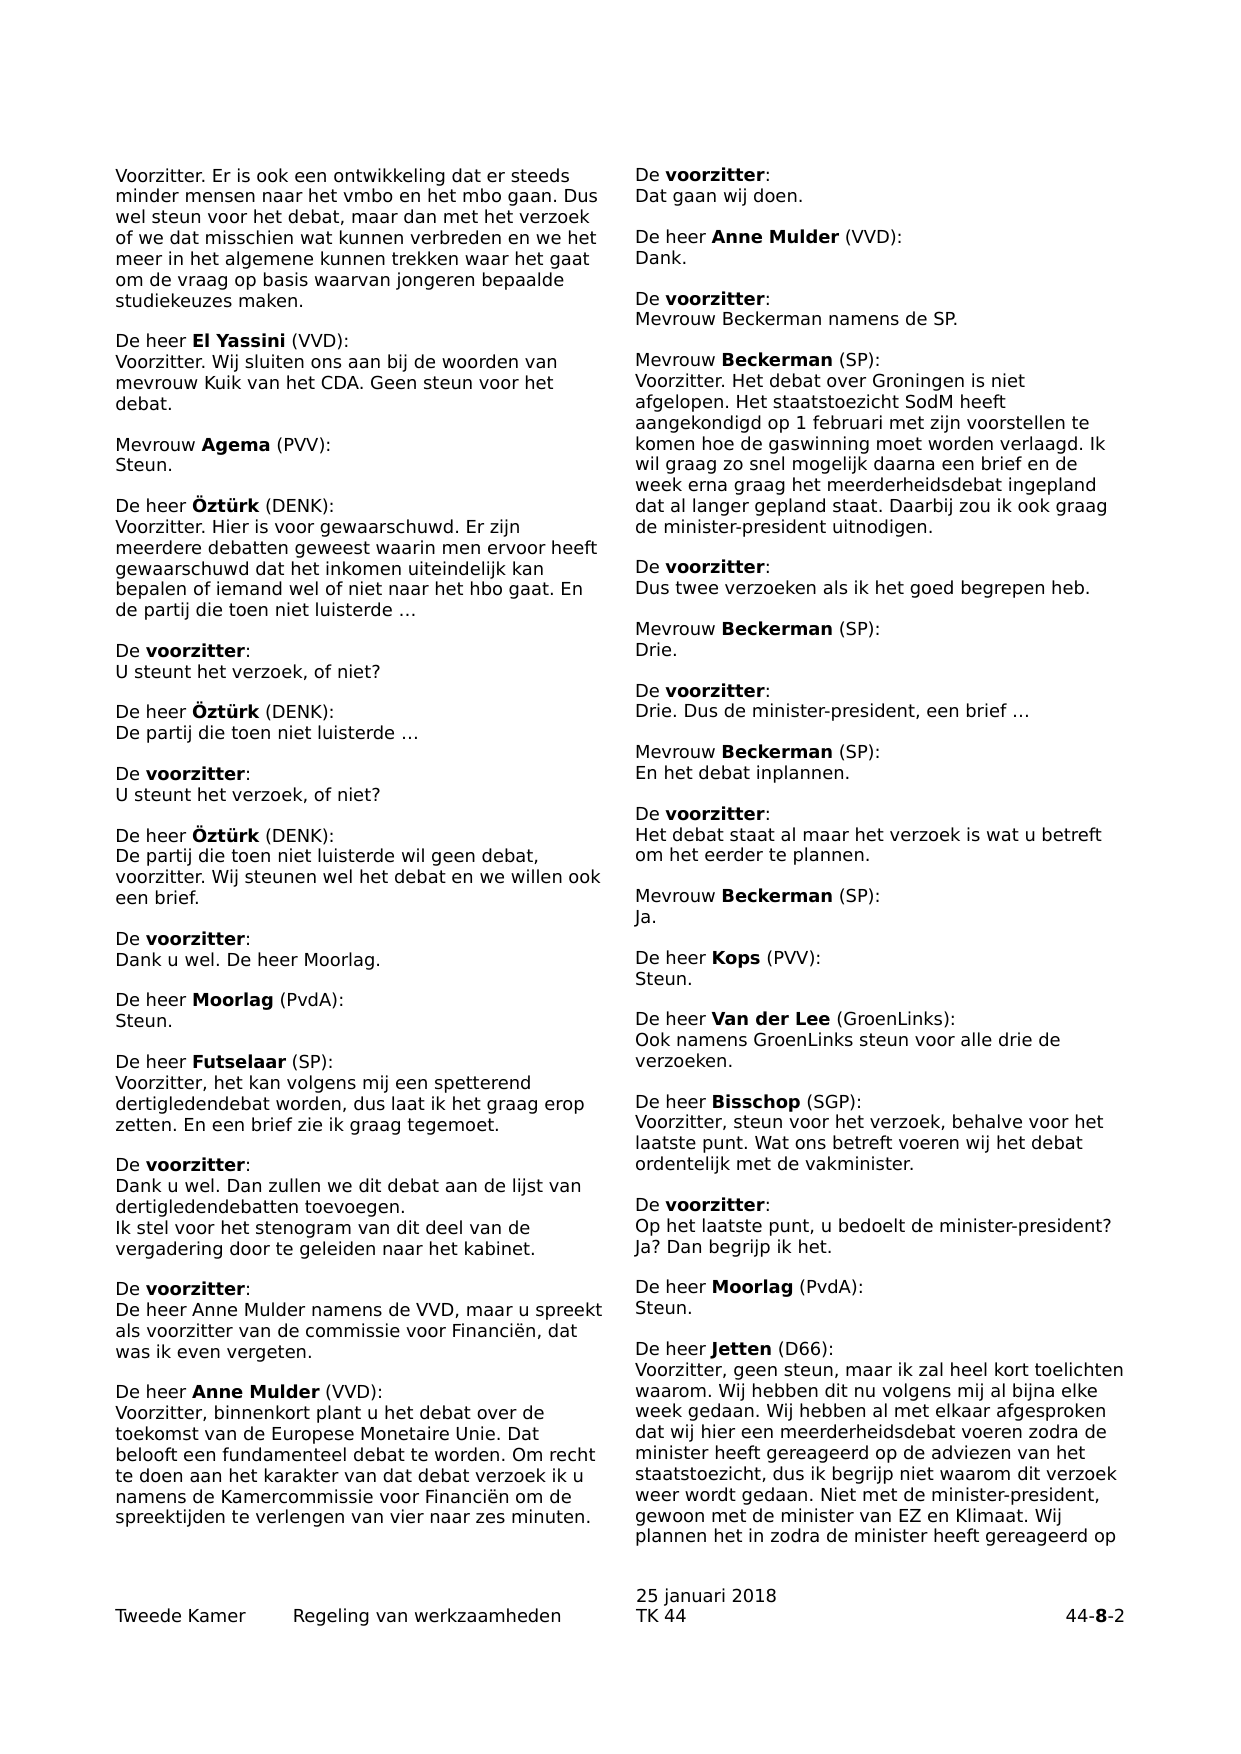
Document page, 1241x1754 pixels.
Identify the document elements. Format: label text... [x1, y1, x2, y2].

text Mevrouw Beckerman (SP): [635, 742, 1125, 763]
text U steunt het verzoek, of niet? [115, 785, 605, 806]
text De partij die toen niet luisterde … [115, 723, 605, 744]
text De partij die toen niet luisterde wil geen debat, voorzitter. Wij steunen wel het debat en we willen ook een brief. [115, 846, 605, 909]
text Ja. [635, 907, 1125, 928]
text De voorzitter: [115, 1279, 605, 1300]
text Dat gaan wij doen. [635, 186, 1125, 207]
text Steun. [115, 455, 605, 476]
text Voorzitter. Hier is voor gewaarschuwd. Er zijn meerdere debatten geweest waarin men ervoor heeft gewaarschuwd dat het inkomen uiteindelijk kan bepalen of iemand wel of niet naar het hbo gaat. En de partij die toen niet luisterde … [115, 517, 605, 621]
text Dus twee verzoeken als ik het goed begrepen heb. [635, 578, 1125, 599]
text De heer Anne Mulder namens de VVD, maar u spreekt als voorzitter van de commissie voor Financiën, dat was ik even vergeten. [115, 1300, 605, 1362]
text Voorzitter. Er is ook een ontwikkeling dat er steeds minder mensen naar het vmbo en het mbo gaan. Dus wel steun voor het debat, maar dan met het verzoek of we dat misschien wat kunnen verbreden en we het meer in het algemene kunnen trekken waar het gaat om de vraag op basis waarvan jongeren bepaalde studiekeuzes maken. [115, 165, 605, 311]
text De voorzitter: [635, 804, 1125, 824]
text De voorzitter: [115, 764, 605, 785]
text De heer Bisschop (SGP): [635, 1092, 1125, 1112]
text Mevrouw Agema (PVV): [115, 434, 605, 455]
text De heer Moorlag (PvdA): [635, 1277, 1125, 1298]
text De voorzitter: [115, 1155, 605, 1176]
text De voorzitter: [115, 929, 605, 949]
text Voorzitter, binnenkort plant u het debat over de toekomst van de Europese Monetaire Unie. Dat belooft een fundamenteel debat te worden. Om recht te doen aan het karakter van dat debat verzoek ik u namens de Kamercommissie voor Financiën om de spreektijden te verlengen van vier naar zes minuten. [115, 1403, 605, 1528]
text Mevrouw Beckerman namens de SP. [635, 309, 1125, 330]
text Voorzitter. Het debat over Groningen is niet afgelopen. Het staatstoezicht SodM heeft aangekondigd op 1 februari met zijn voorstellen te komen hoe de gaswinning moet worden verlaagd. Ik wil graag zo snel mogelijk daarna een brief en de week erna graag het meerderheidsdebat ingepland dat al langer gepland staat. Daarbij zou ik ook graag de minister-president uitnodigen. [635, 371, 1125, 537]
text Mevrouw Beckerman (SP): [635, 886, 1125, 907]
text U steunt het verzoek, of niet? [115, 662, 605, 682]
text De voorzitter: [115, 641, 605, 662]
text Het debat staat al maar het verzoek is wat u betreft om het eerder te plannen. [635, 824, 1125, 866]
text De heer Öztürk (DENK): [115, 826, 605, 846]
text Voorzitter, geen steun, maar ik zal heel kort toelichten waarom. Wij hebben dit nu volgens mij al bijna elke week gedaan. Wij hebben al met elkaar afgesproken dat wij hier een meerderheidsdebat voeren zodra de minister heeft gereageerd op de adviezen van het staatstoezicht, dus ik begrijp niet waarom dit verzoek weer wordt gedaan. Niet met de minister-president, gewoon met de minister van EZ en Klimaat. Wij plannen het in zodra de minister heeft gereageerd op [635, 1359, 1125, 1547]
text De heer Futselaar (SP): [115, 1052, 605, 1073]
text Voorzitter, het kan volgens mij een spetterend dertigledendebat worden, dus laat ik het graag erop zetten. En een brief zie ik graag tegemoet. [115, 1073, 605, 1135]
text De voorzitter: [635, 557, 1125, 578]
text De heer Jetten (D66): [635, 1339, 1125, 1359]
text Dank. [635, 248, 1125, 268]
text Drie. [635, 640, 1125, 661]
text De heer Van der Lee (GroenLinks): [635, 1009, 1125, 1030]
text Voorzitter, steun voor het verzoek, behalve voor het laatste punt. Wat ons betreft voeren wij het debat ordentelijk met de vakminister. [635, 1112, 1125, 1175]
text Dank u wel. Dan zullen we dit debat aan de lijst van dertigledendebatten toevoegen. [115, 1176, 605, 1217]
text Steun. [635, 1298, 1125, 1319]
text De voorzitter: [635, 288, 1125, 309]
text Voorzitter. Wij sluiten ons aan bij de woorden van mevrouw Kuik van het CDA. Geen steun voor het debat. [115, 352, 605, 414]
text Ik stel voor het stenogram van dit deel van de vergadering door te geleiden naar het kabinet. [115, 1217, 605, 1259]
text Op het laatste punt, u bedoelt de minister-president? Ja? Dan begrijp ik het. [635, 1216, 1125, 1257]
text Mevrouw Beckerman (SP): [635, 350, 1125, 371]
text De heer Öztürk (DENK): [115, 496, 605, 517]
text De voorzitter: [635, 165, 1125, 186]
text Dank u wel. De heer Moorlag. [115, 949, 605, 970]
text De heer El Yassini (VVD): [115, 331, 605, 352]
text De heer Öztürk (DENK): [115, 702, 605, 723]
text Mevrouw Beckerman (SP): [635, 619, 1125, 640]
text De heer Kops (PVV): [635, 948, 1125, 968]
text De voorzitter: [635, 1195, 1125, 1216]
text Ook namens GroenLinks steun voor alle drie de verzoeken. [635, 1030, 1125, 1072]
text De heer Anne Mulder (VVD): [115, 1382, 605, 1403]
text Steun. [115, 1011, 605, 1032]
text De heer Anne Mulder (VVD): [635, 227, 1125, 248]
text Drie. Dus de minister-president, een brief … [635, 701, 1125, 722]
text Steun. [635, 968, 1125, 989]
text De heer Moorlag (PvdA): [115, 990, 605, 1011]
text En het debat inplannen. [635, 763, 1125, 784]
text De voorzitter: [635, 681, 1125, 701]
